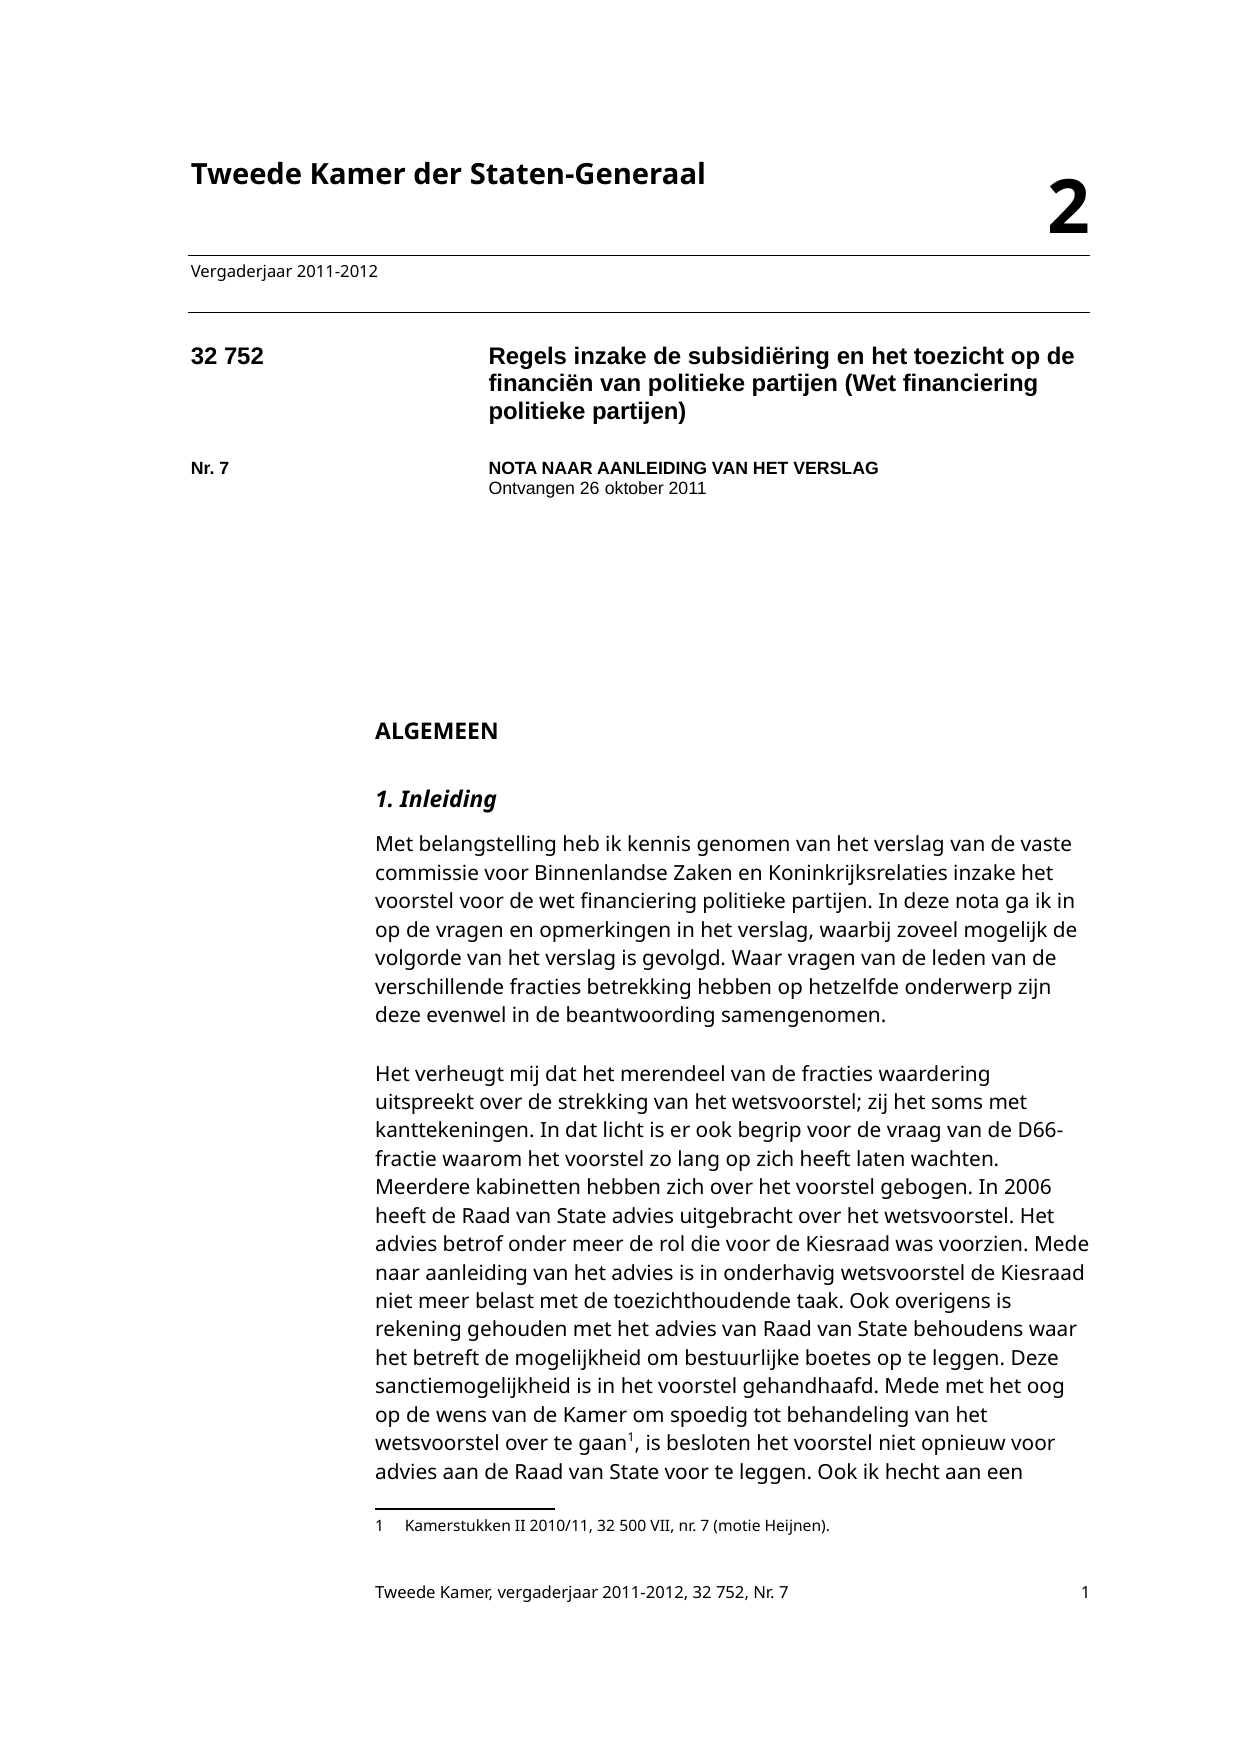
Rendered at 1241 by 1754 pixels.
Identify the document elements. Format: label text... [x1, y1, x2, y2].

text Met belangstelling heb ik kennis genomen van het verslag van de vaste commissie voor Binnenlandse Zaken en Koninkrijksrelaties inzake het voorstel voor de wet financiering politieke partijen. In deze nota ga ik in op de vragen en opmerkingen in het verslag, waarbij zoveel mogelijk de volgorde van het verslag is gevolgd. Waar vragen van de leden van de verschillende fracties betrekking hebben op hetzelfde onderwerp zijn deze evenwel in de beantwoording samengenomen. [375, 829, 1090, 1029]
text Het verheugt mij dat het merendeel van de fracties waardering uitspreekt over de strekking van het wetsvoorstel; zij het soms met kanttekeningen. In dat licht is er ook begrip voor de vraag van de D66-fractie waarom het voorstel zo lang op zich heeft laten wachten. Meerdere kabinetten hebben zich over het voorstel gebogen. In 2006 heeft de Raad van State advies uitgebracht over het wetsvoorstel. Het advies betrof onder meer de rol die voor de Kiesraad was voorzien. Mede naar aanleiding van het advies is in onderhavig wetsvoorstel de Kiesraad niet meer belast met de toezichthoudende taak. Ook overigens is rekening gehouden met het advies van Raad van State behoudens waar het betreft de mogelijkheid om bestuurlijke boetes op te leggen. Deze sanctiemogelijkheid is in het voorstel gehandhaafd. Mede met het oog op de wens van de Kamer om spoedig tot behandeling van het wetsvoorstel over te gaan, is besloten het voorstel niet opnieuw voor advies aan de Raad van State voor te leggen. Ook ik hecht aan een [375, 1059, 1090, 1485]
table_cell Vergaderjaar 2011-2012 [188, 256, 485, 312]
table_header Tweede Kamer der Staten-Generaal [188, 150, 909, 255]
table_header 2 [910, 150, 1090, 255]
text Kamerstukken II 2010/11, 32 500 VII, nr. 7 (motie Heijnen). [375, 1508, 1090, 1536]
table_cell 32 752 [188, 339, 485, 454]
table_cell [485, 256, 1090, 312]
subtitle 1. Inleiding [375, 783, 1090, 814]
table_cell NOTA NAAR AANLEIDING VAN HET VERSLAG Ontvangen 26 oktober 2011 [485, 455, 1090, 573]
table_cell Nr. 7 [188, 455, 485, 573]
table_cell [485, 313, 1090, 339]
subtitle ALGEMEEN [375, 714, 1090, 746]
table_cell [188, 313, 485, 339]
table_cell Regels inzake de subsidiëring en het toezicht op de financiën van politieke partijen (Wet financiering politieke partijen) [485, 339, 1090, 454]
